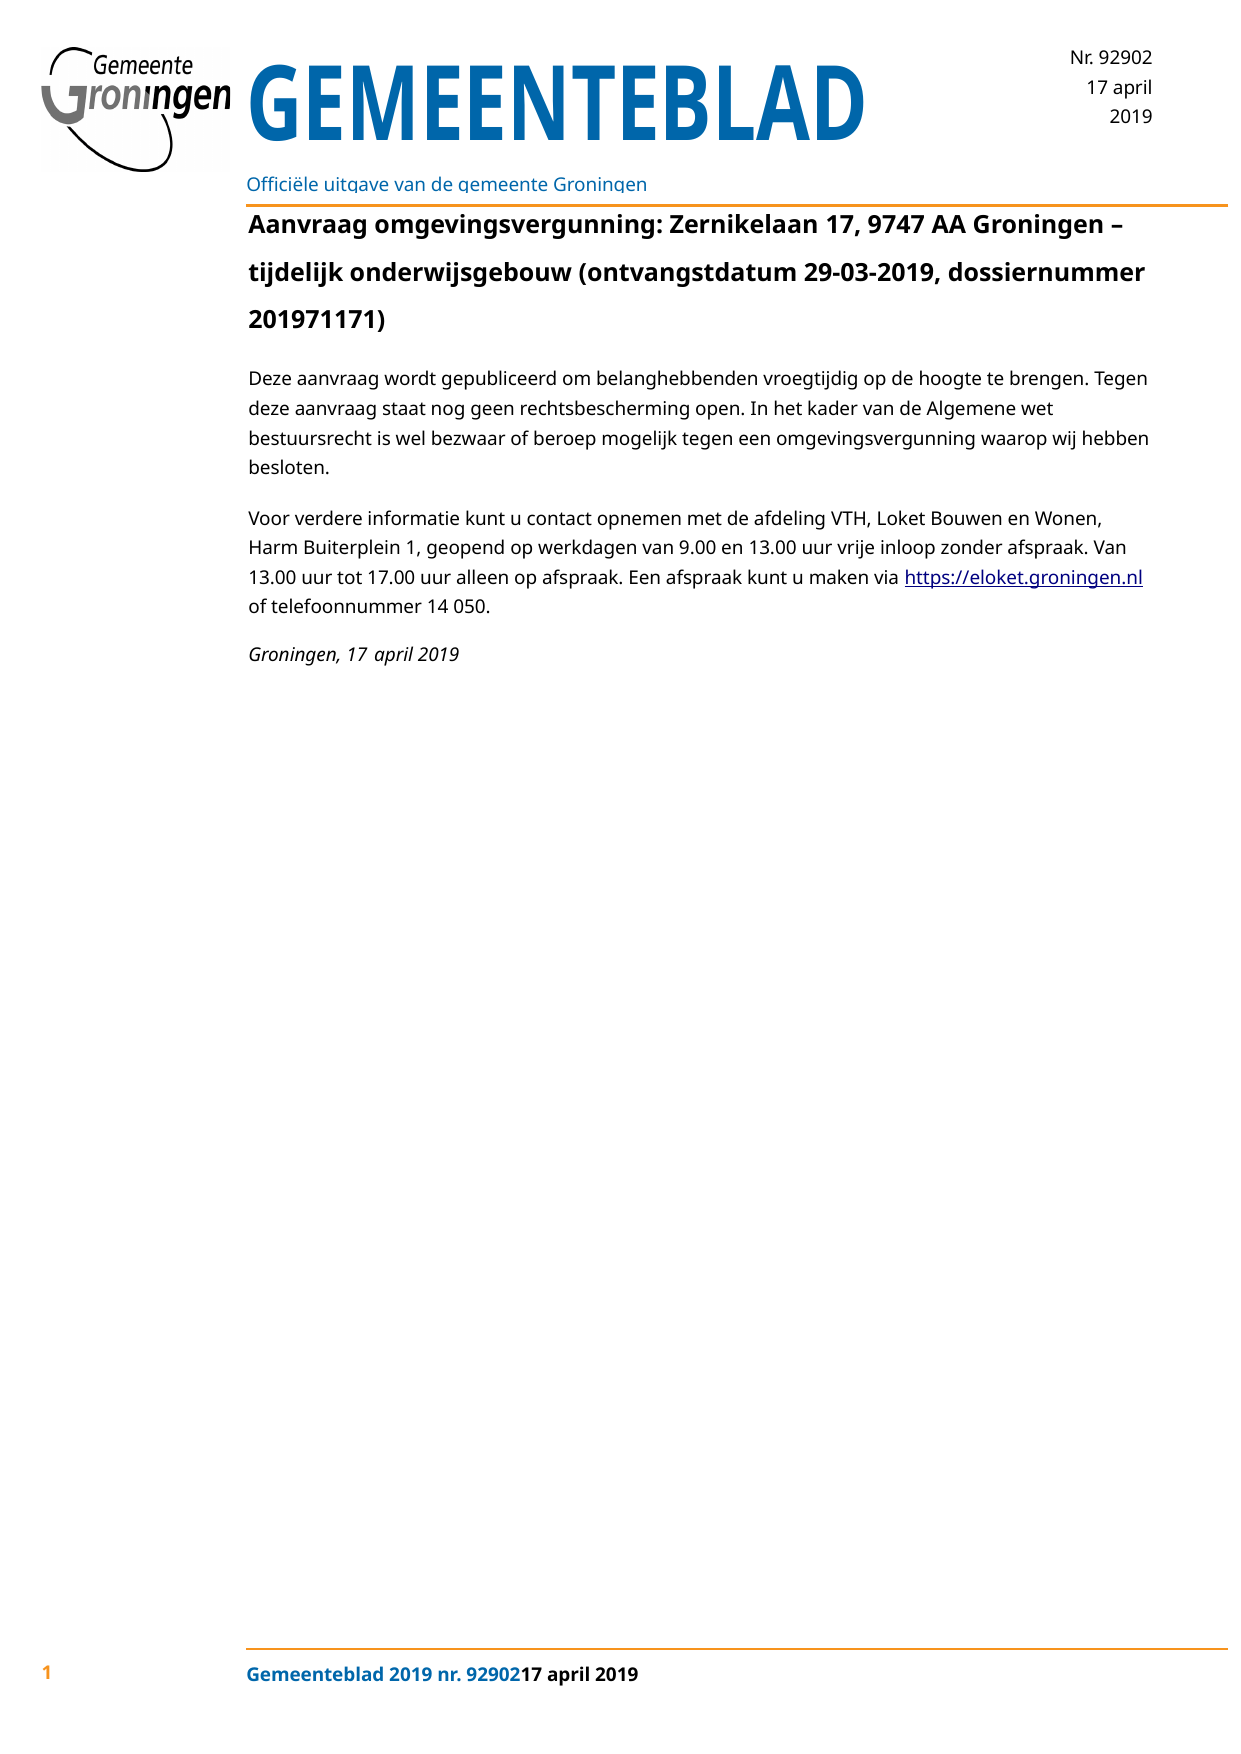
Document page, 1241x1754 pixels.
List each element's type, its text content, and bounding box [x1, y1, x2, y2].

text Deze aanvraag wordt gepubliceerd om belanghebbenden vroegtijdig op de hoogte te brengen. Tegen deze aanvraag staat nog geen rechtsbescherming open. In het kader van de Algemene wet bestuursrecht is wel bezwaar of beroep mogelijk tegen een omgevingsvergunning waarop wij hebben besloten. [248, 366, 1152, 480]
picture [41, 47, 231, 172]
text Voor verdere informatie kunt u contact opnemen met de afdeling VTH, Loket Bouwen en Wonen, Harm Buiterplein 1, geopend op werkdagen van 9.00 en 13.00 uur vrije inloop zonder afspraak. Van 13.00 uur tot 17.00 uur alleen op afspraak. Een afspraak kunt u maken via https://eloket.groningen.nl of telefoonnummer 14 050. [248, 505, 1152, 619]
text Groningen, 17 april 2019 [248, 641, 1152, 667]
text Aanvraag omgevingsvergunning: Zernikelaan 17, 9747 AA Groningen – tijdelijk onderwijsgebouw (ontvangstdatum 29-03-2019, dossiernummer 201971171) [248, 207, 1152, 336]
